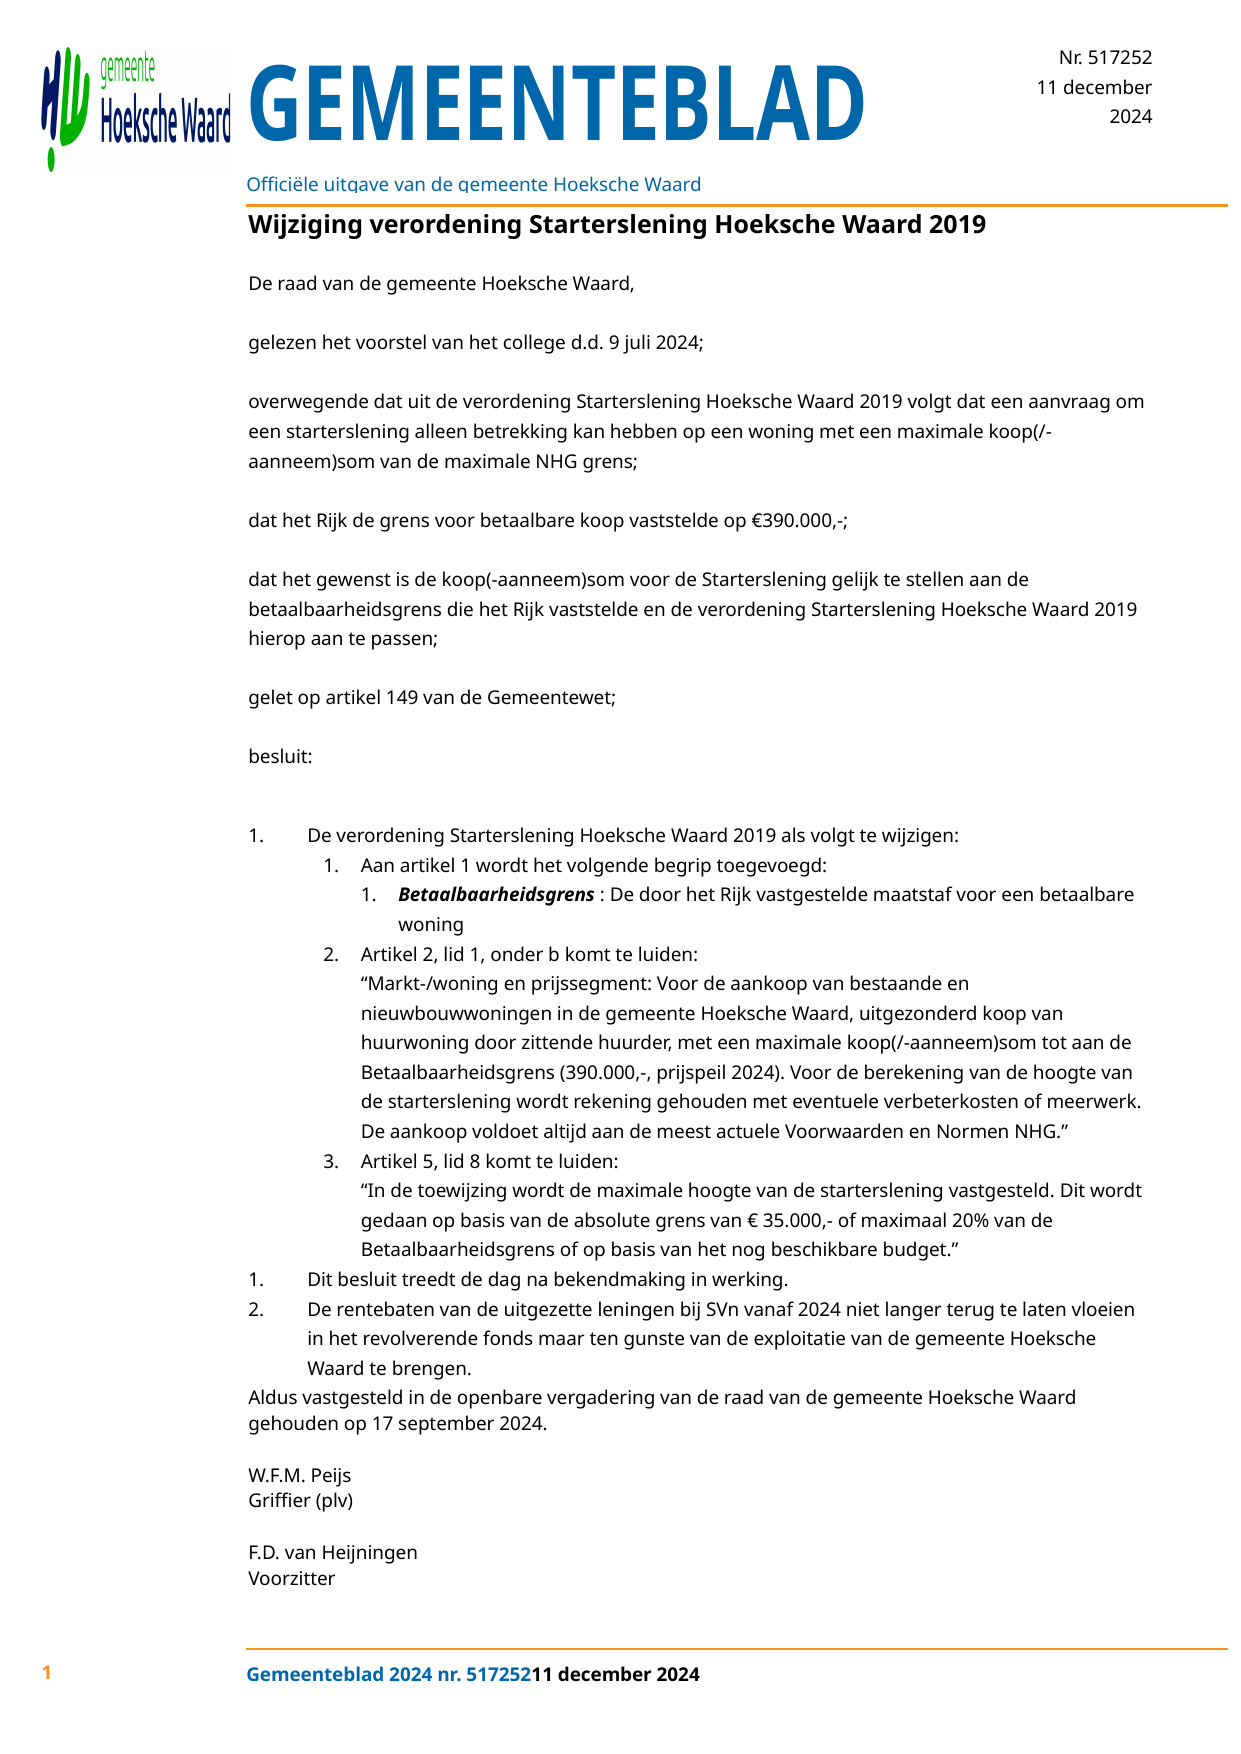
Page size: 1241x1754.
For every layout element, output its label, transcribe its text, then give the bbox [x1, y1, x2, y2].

text W.F.M. Peijs [248, 1462, 1152, 1487]
text dat het Rijk de grens voor betaalbare koop vaststelde op €390.000,-; [248, 507, 1152, 533]
list Artikel 5, lid 8 komt te luiden: [323, 1148, 1152, 1174]
list Betaalbaarheidsgrens : De door het Rijk vastgestelde maatstaf voor een betaalbare woning [361, 882, 1152, 937]
list De verordening Starterslening Hoeksche Waard 2019 als volgt te wijzigen: [248, 822, 1152, 848]
list Aan artikel 1 wordt het volgende begrip toegevoegd: [323, 852, 1152, 878]
text De raad van de gemeente Hoeksche Waard, [248, 270, 1152, 296]
text Voorzitter [248, 1565, 1152, 1590]
list Dit besluit treedt de dag na bekendmaking in werking. [248, 1266, 1152, 1292]
text overwegende dat uit de verordening Starterslening Hoeksche Waard 2019 volgt dat een aanvraag om een starterslening alleen betrekking kan hebben op een woning met een maximale koop(/-aanneem)som van de maximale NHG grens; [248, 389, 1152, 473]
list Artikel 2, lid 1, onder b komt te luiden: [323, 941, 1152, 967]
list De rentebaten van de uitgezette leningen bij SVn vanaf 2024 niet langer terug te laten vloeien in het revolverende fonds maar ten gunste van de exploitatie van de gemeente Hoeksche Waard te brengen. [248, 1296, 1152, 1381]
text Aldus vastgesteld in de openbare vergadering van de raad van de gemeente Hoeksche Waard gehouden op 17 september 2024. [248, 1384, 1152, 1436]
text F.D. van Heijningen [248, 1539, 1152, 1565]
text besluit: [248, 744, 1152, 769]
text gelezen het voorstel van het college d.d. 9 juli 2024; [248, 329, 1152, 355]
picture [41, 47, 231, 172]
text Wijziging verordening Starterslening Hoeksche Waard 2019 [248, 207, 1152, 241]
text Griffier (plv) [248, 1487, 1152, 1513]
text dat het gewenst is de koop(-aanneem)som voor de Starterslening gelijk te stellen aan de betaalbaarheidsgrens die het Rijk vaststelde en de verordening Starterslening Hoeksche Waard 2019 hierop aan te passen; [248, 566, 1152, 651]
list “In de toewijzing wordt de maximale hoogte van de starterslening vastgesteld. Dit wordt gedaan op basis van de absolute grens van € 35.000,- of maximaal 20% van de Betaalbaarheidsgrens of op basis van het nog beschikbare budget.” [323, 1177, 1152, 1262]
text gelet op artikel 149 van de Gemeentewet; [248, 684, 1152, 710]
list “Markt-/woning en prijssegment: Voor de aankoop van bestaande en nieuwbouwwoningen in de gemeente Hoeksche Waard, uitgezonderd koop van huurwoning door zittende huurder, met een maximale koop(/-aanneem)som tot aan de Betaalbaarheidsgrens (390.000,-, prijspeil 2024). Voor de berekening van de hoogte van de starterslening wordt rekening gehouden met eventuele verbeterkosten of meerwerk. De aankoop voldoet altijd aan de meest actuele Voorwaarden en Normen NHG.” [323, 970, 1152, 1144]
